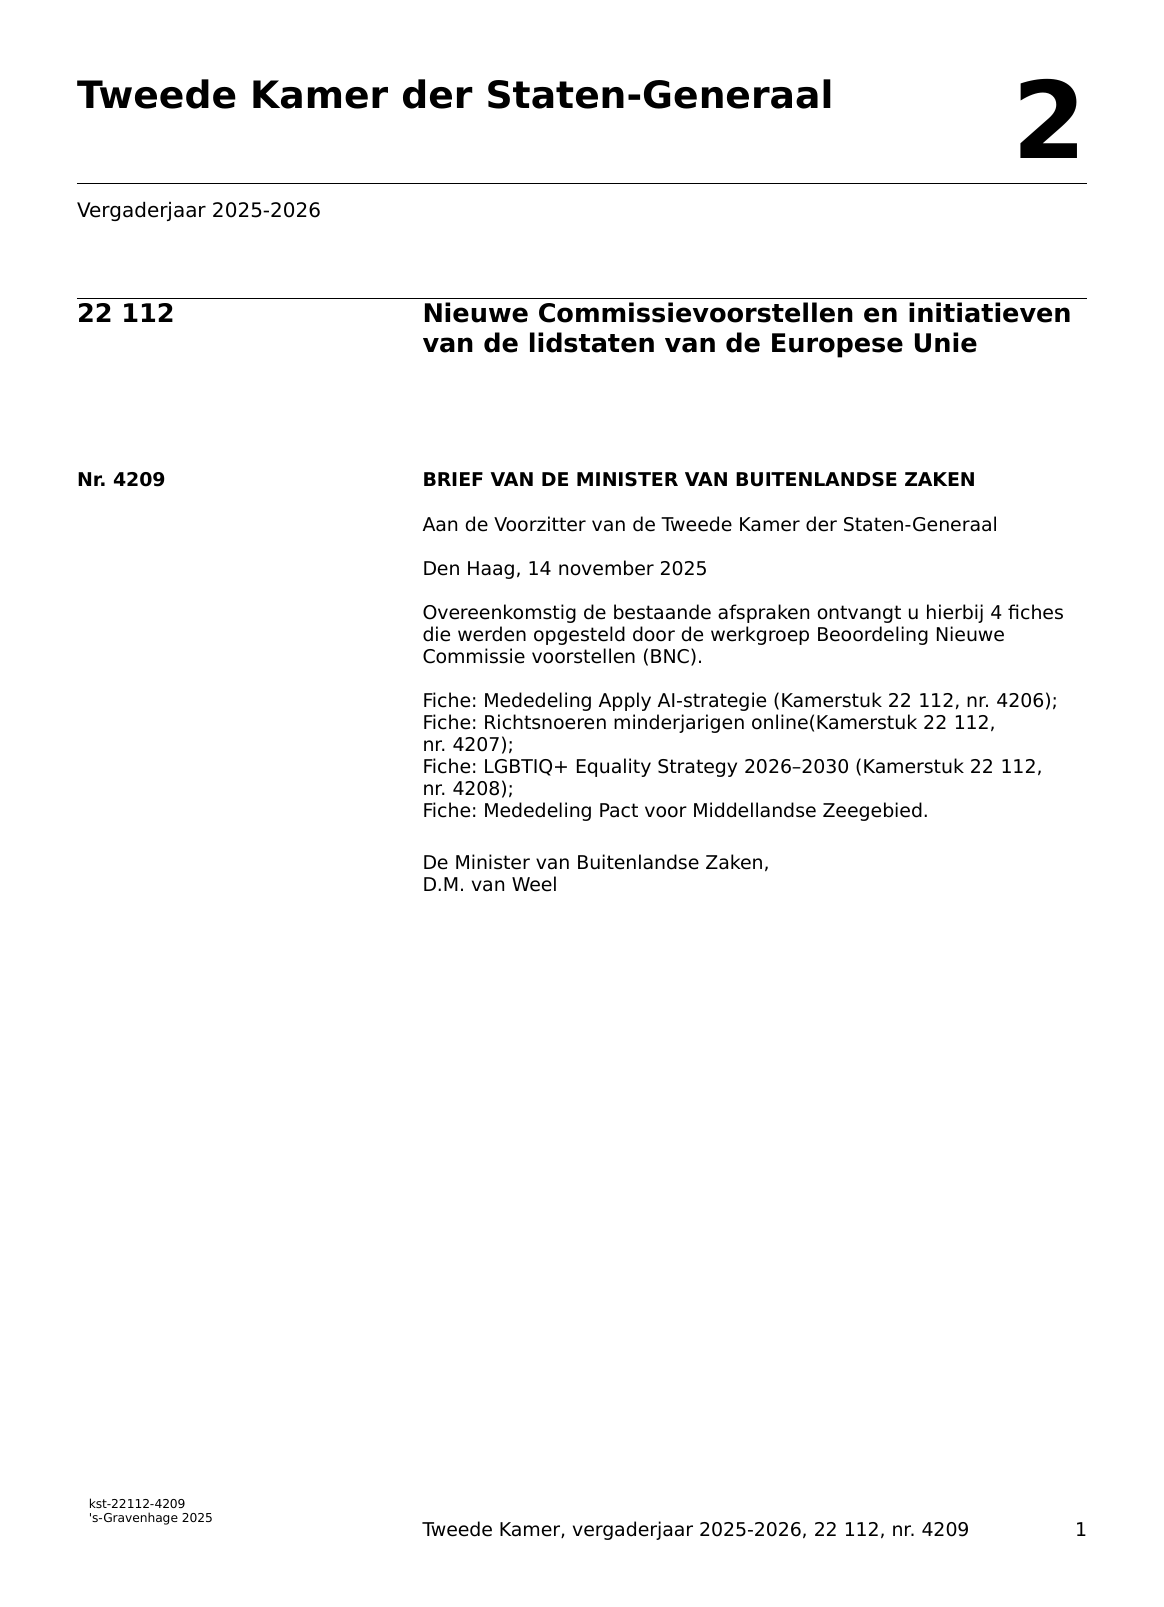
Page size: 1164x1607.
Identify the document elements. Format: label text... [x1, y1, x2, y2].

text Fiche: Mededeling Pact voor Middellandse Zeegebied. [422, 800, 1087, 822]
subtitle 22 112 Nieuwe Commissievoorstellen en initiatieven van de lidstaten van de Europese Unie [77, 299, 1087, 358]
text Overeenkomstig de bestaande afspraken ontvangt u hierbij 4 fiches die werden opgesteld door de werkgroep Beoordeling Nieuwe Commissie voorstellen (BNC). [422, 602, 1087, 668]
subtitle Nr. 4209 BRIEF VAN DE MINISTER VAN BUITENLANDSE ZAKEN [77, 469, 1087, 491]
text Den Haag, 14 november 2025 [422, 558, 1087, 580]
text kst-22112-4209 [88, 1497, 323, 1511]
table_header Tweede Kamer der Staten-Generaal [77, 59, 886, 183]
text Aan de Voorzitter van de Tweede Kamer der Staten-Generaal [422, 513, 1087, 536]
text 's-Gravenhage 2025 [88, 1511, 323, 1525]
text De Minister van Buitenlandse Zaken, D.M. van Weel [422, 852, 1087, 896]
text Fiche: LGBTIQ+ Equality Strategy 2026–2030 (Kamerstuk 22 112, nr. 4208); [422, 756, 1087, 800]
text Fiche: Richtsnoeren minderjarigen online(Kamerstuk 22 112, nr. 4207); [422, 712, 1087, 756]
text Fiche: Mededeling Apply AI-strategie (Kamerstuk 22 112, nr. 4206); [422, 690, 1087, 712]
table_header 2 [886, 59, 1087, 183]
table_cell Vergaderjaar 2025-2026 [77, 184, 1087, 298]
